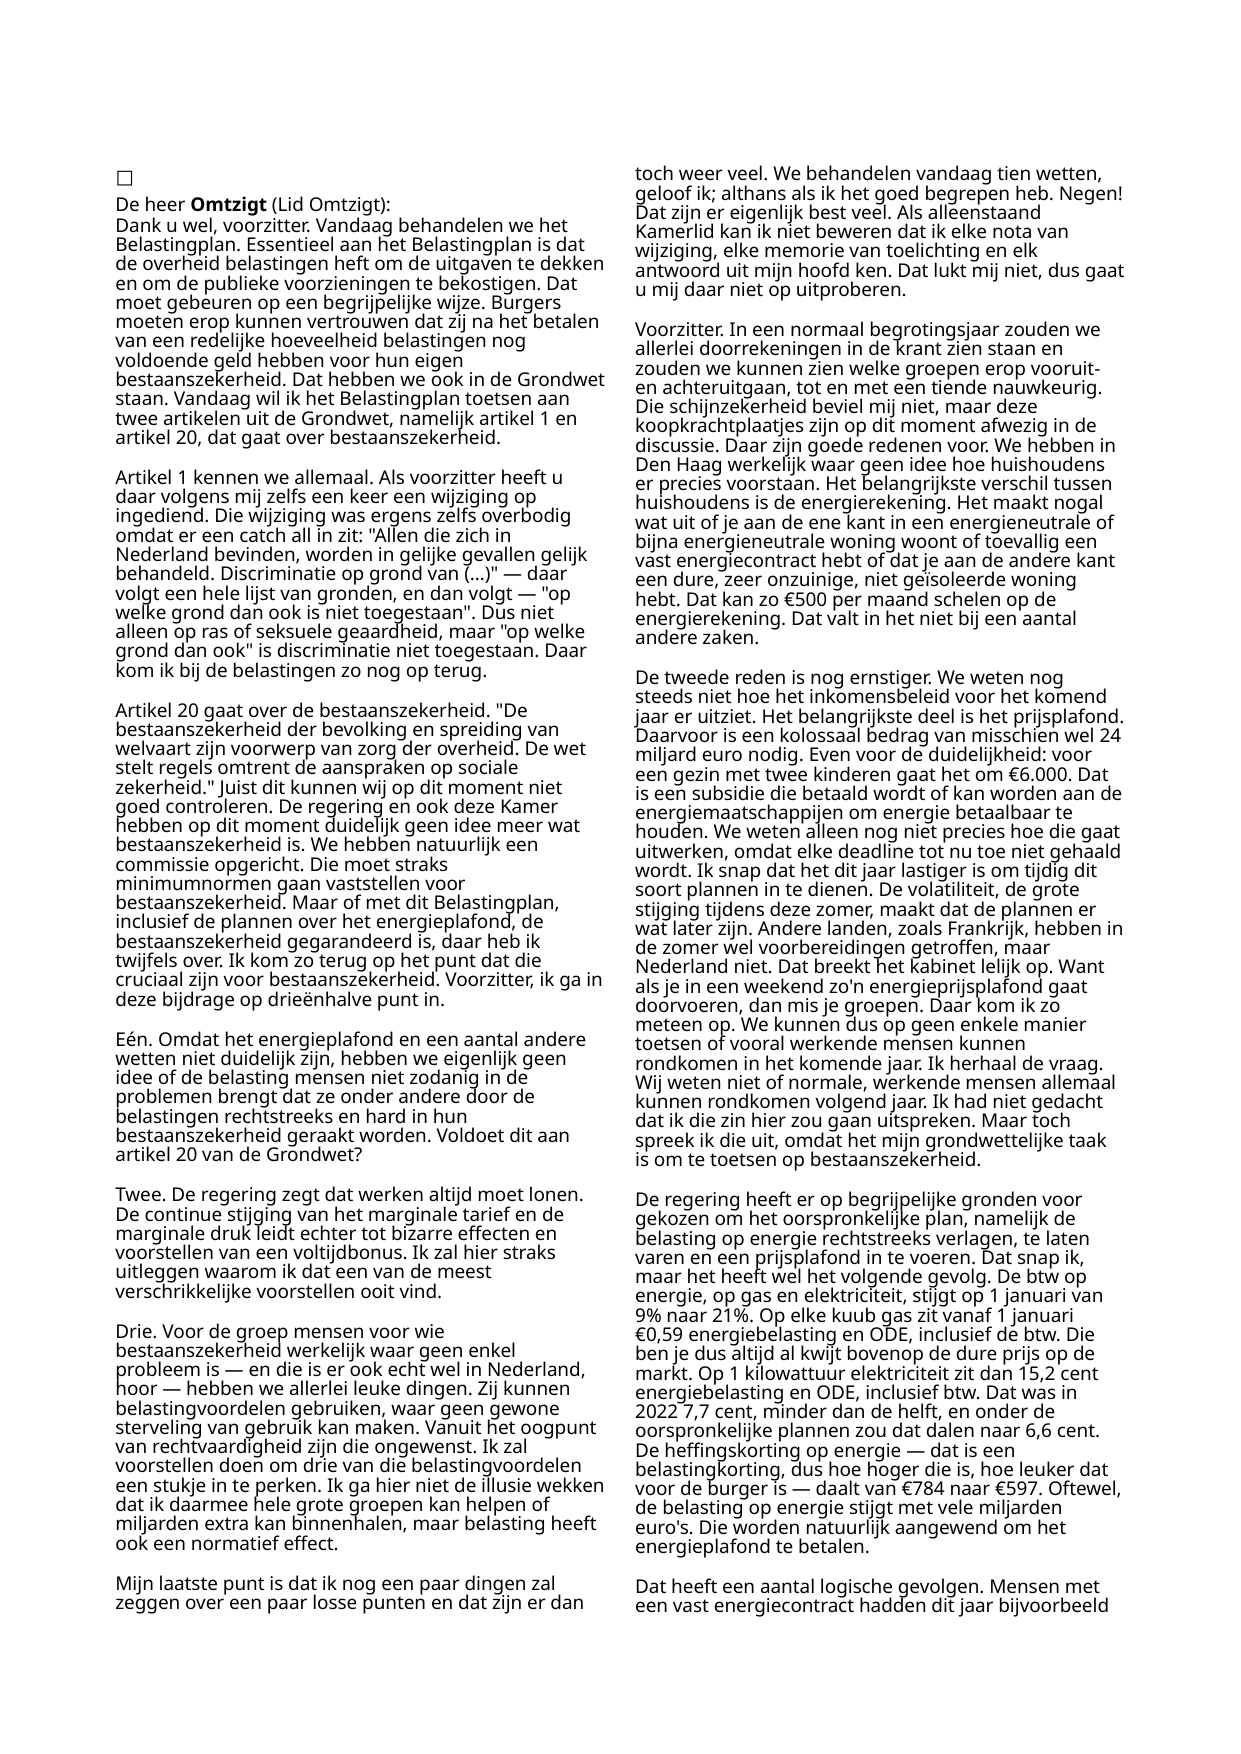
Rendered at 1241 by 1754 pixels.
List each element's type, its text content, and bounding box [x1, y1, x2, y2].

text De regering heeft er op begrijpelijke gronden voor gekozen om het oorspronkelijke plan, namelijk de belasting op energie rechtstreeks verlagen, te laten varen en een prijsplafond in te voeren. Dat snap ik, maar het heeft wel het volgende gevolg. De btw op energie, op gas en elektriciteit, stijgt op 1 januari van 9% naar 21%. Op elke kuub gas zit vanaf 1 januari €0,59 energiebelasting en ODE, inclusief de btw. Die ben je dus altijd al kwijt bovenop de dure prijs op de markt. Op 1 kilowattuur elektriciteit zit dan 15,2 cent energiebelasting en ODE, inclusief btw. Dat was in 2022 7,7 cent, minder dan de helft, en onder de oorspronkelijke plannen zou dat dalen naar 6,6 cent. De heffingskorting op energie — dat is een belastingkorting, dus hoe hoger die is, hoe leuker dat voor de burger is — daalt van €784 naar €597. Oftewel, de belasting op energie stijgt met vele miljarden euro's. Die worden natuurlijk aangewend om het energieplafond te betalen. [635, 1191, 1125, 1557]
text Mijn laatste punt is dat ik nog een paar dingen zal zeggen over een paar losse punten en dat zijn er dan [115, 1574, 605, 1613]
text Drie. Voor de groep mensen voor wie bestaanszekerheid werkelijk waar geen enkel probleem is — en die is er ook echt wel in Nederland, hoor — hebben we allerlei leuke dingen. Zij kunnen belastingvoordelen gebruiken, waar geen gewone sterveling van gebruik kan maken. Vanuit het oogpunt van rechtvaardigheid zijn die ongewenst. Ik zal voorstellen doen om drie van die belastingvoordelen een stukje in te perken. Ik ga hier niet de illusie wekken dat ik daarmee hele grote groepen kan helpen of miljarden extra kan binnenhalen, maar belasting heeft ook een normatief effect. [115, 1323, 605, 1554]
text De heer Omtzigt (Lid Omtzigt): [115, 191, 605, 217]
text Eén. Omdat het energieplafond en een aantal andere wetten niet duidelijk zijn, hebben we eigenlijk geen idee of de belasting mensen niet zodanig in de problemen brengt dat ze onder andere door de belastingen rechtstreeks en hard in hun bestaanszekerheid geraakt worden. Voldoet dit aan artikel 20 van de Grondwet? [115, 1031, 605, 1166]
text Voorzitter. In een normaal begrotingsjaar zouden we allerlei doorrekeningen in de krant zien staan en zouden we kunnen zien welke groepen erop vooruit- en achteruitgaan, tot en met een tiende nauwkeurig. Die schijnzekerheid beviel mij niet, maar deze koopkrachtplaatjes zijn op dit moment afwezig in de discussie. Daar zijn goede redenen voor. We hebben in Den Haag werkelijk waar geen idee hoe huishoudens er precies voorstaan. Het belangrijkste verschil tussen huishoudens is de energierekening. Het maakt nogal wat uit of je aan de ene kant in een energieneutrale of bijna energieneutrale woning woont of toevallig een vast energiecontract hebt of dat je aan de andere kant een dure, zeer onzuinige, niet geïsoleerde woning hebt. Dat kan zo €500 per maand schelen op de energierekening. Dat valt in het niet bij een aantal andere zaken. [635, 321, 1125, 648]
text Artikel 20 gaat over de bestaanszekerheid. "De bestaanszekerheid der bevolking en spreiding van welvaart zijn voorwerp van zorg der overheid. De wet stelt regels omtrent de aanspraken op sociale zekerheid." Juist dit kunnen wij op dit moment niet goed controleren. De regering en ook deze Kamer hebben op dit moment duidelijk geen idee meer wat bestaanszekerheid is. We hebben natuurlijk een commissie opgericht. Die moet straks minimumnormen gaan vaststellen voor bestaanszekerheid. Maar of met dit Belastingplan, inclusief de plannen over het energieplafond, de bestaanszekerheid gegarandeerd is, daar heb ik twijfels over. Ik kom zo terug op het punt dat die cruciaal zijn voor bestaanszekerheid. Voorzitter, ik ga in deze bijdrage op drieënhalve punt in. [115, 702, 605, 1010]
text Twee. De regering zegt dat werken altijd moet lonen. De continue stijging van het marginale tarief en de marginale druk leidt echter tot bizarre effecten en voorstellen van een voltijdbonus. Ik zal hier straks uitleggen waarom ik dat een van de meest verschrikkelijke voorstellen ooit vind. [115, 1186, 605, 1302]
text De tweede reden is nog ernstiger. We weten nog steeds niet hoe het inkomensbeleid voor het komend jaar er uitziet. Het belangrijkste deel is het prijsplafond. Daarvoor is een kolossaal bedrag van misschien wel 24 miljard euro nodig. Even voor de duidelijkheid: voor een gezin met twee kinderen gaat het om €6.000. Dat is een subsidie die betaald wordt of kan worden aan de energiemaatschappijen om energie betaalbaar te houden. We weten alleen nog niet precies hoe die gaat uitwerken, omdat elke deadline tot nu toe niet gehaald wordt. Ik snap dat het dit jaar lastiger is om tijdig dit soort plannen in te dienen. De volatiliteit, de grote stijging tijdens deze zomer, maakt dat de plannen er wat later zijn. Andere landen, zoals Frankrijk, hebben in de zomer wel voorbereidingen getroffen, maar Nederland niet. Dat breekt het kabinet lelijk op. Want als je in een weekend zo'n energieprijsplafond gaat doorvoeren, dan mis je groepen. Daar kom ik zo meteen op. We kunnen dus op geen enkele manier toetsen of vooral werkende mensen kunnen rondkomen in het komende jaar. Ik herhaal de vraag. Wij weten niet of normale, werkende mensen allemaal kunnen rondkomen volgend jaar. Ik had niet gedacht dat ik die zin hier zou gaan uitspreken. Maar toch spreek ik die uit, omdat het mijn grondwettelijke taak is om te toetsen op bestaanszekerheid. [635, 669, 1125, 1170]
text Dank u wel, voorzitter. Vandaag behandelen we het Belastingplan. Essentieel aan het Belastingplan is dat de overheid belastingen heft om de uitgaven te dekken en om de publieke voorzieningen te bekostigen. Dat moet gebeuren op een begrijpelijke wijze. Burgers moeten erop kunnen vertrouwen dat zij na het betalen van een redelijke hoeveelheid belastingen nog voldoende geld hebben voor hun eigen bestaanszekerheid. Dat hebben we ook in de Grondwet staan. Vandaag wil ik het Belastingplan toetsen aan twee artikelen uit de Grondwet, namelijk artikel 1 en artikel 20, dat gaat over bestaanszekerheid. [115, 217, 605, 448]
text Dat heeft een aantal logische gevolgen. Mensen met een vast energiecontract hadden dit jaar bijvoorbeeld [635, 1578, 1125, 1616]
text ⬜ [115, 165, 605, 191]
text toch weer veel. We behandelen vandaag tien wetten, geloof ik; althans als ik het goed begrepen heb. Negen! Dat zijn er eigenlijk best veel. Als alleenstaand Kamerlid kan ik niet beweren dat ik elke nota van wijziging, elke memorie van toelichting en elk antwoord uit mijn hoofd ken. Dat lukt mij niet, dus gaat u mij daar niet op uitproberen. [635, 165, 1125, 300]
text Artikel 1 kennen we allemaal. Als voorzitter heeft u daar volgens mij zelfs een keer een wijziging op ingediend. Die wijziging was ergens zelfs overbodig omdat er een catch all in zit: "Allen die zich in Nederland bevinden, worden in gelijke gevallen gelijk behandeld. Discriminatie op grond van (…)" — daar volgt een hele lijst van gronden, en dan volgt — "op welke grond dan ook is niet toegestaan". Dus niet alleen op ras of seksuele geaardheid, maar "op welke grond dan ook" is discriminatie niet toegestaan. Daar kom ik bij de belastingen zo nog op terug. [115, 469, 605, 681]
